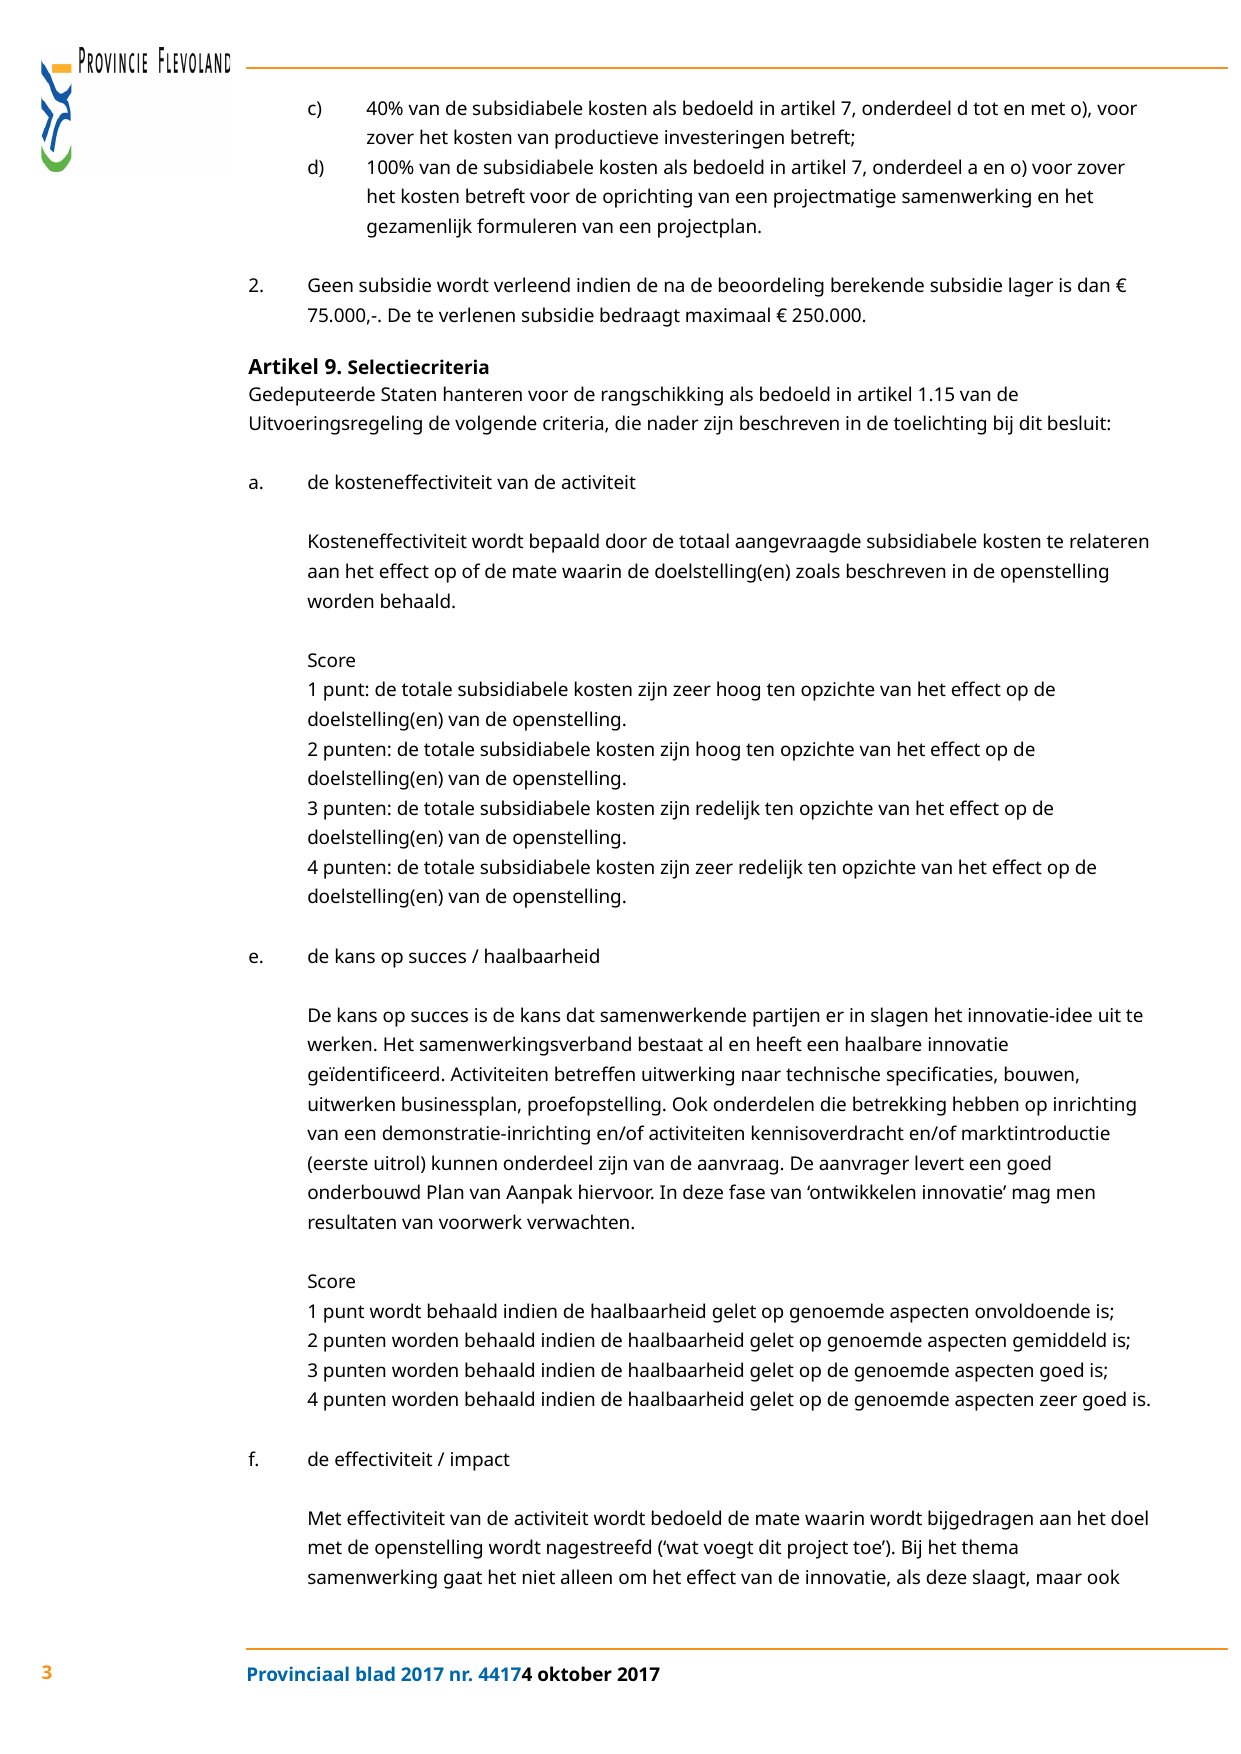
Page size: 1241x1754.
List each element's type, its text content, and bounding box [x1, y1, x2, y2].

list 3 punten: de totale subsidiabele kosten zijn redelijk ten opzichte van het effect op de doelstelling(en) van de openstelling. [248, 795, 1152, 850]
list 1 punt wordt behaald indien de haalbaarheid gelet op genoemde aspecten onvoldoende is; [248, 1298, 1152, 1323]
list Score [248, 647, 1152, 673]
text Gedeputeerde Staten hanteren voor de rangschikking als bedoeld in artikel 1.15 van de Uitvoeringsregeling de volgende criteria, die nader zijn beschreven in de toelichting bij dit besluit: [248, 381, 1152, 436]
list 100% van de subsidiabele kosten als bedoeld in artikel 7, onderdeel a en o) voor zover het kosten betreft voor de oprichting van een projectmatige samenwerking en het gezamenlijk formuleren van een projectplan. [307, 154, 1152, 239]
list De kans op succes is de kans dat samenwerkende partijen er in slagen het innovatie-idee uit te werken. Het samenwerkingsverband bestaat al en heeft een haalbare innovatie geïdentificeerd. Activiteiten betreffen uitwerking naar technische specificaties, bouwen, uitwerken businessplan, proefopstelling. Ook onderdelen die betrekking hebben op inrichting van een demonstratie-inrichting en/of activiteiten kennisoverdracht en/of marktintroductie (eerste uitrol) kunnen onderdeel zijn van de aanvraag. De aanvrager levert een goed onderbouwd Plan van Aanpak hiervoor. In deze fase van ‘ontwikkelen innovatie’ mag men resultaten van voorwerk verwachten. [248, 1002, 1152, 1235]
list 4 punten worden behaald indien de haalbaarheid gelet op de genoemde aspecten zeer goed is. [248, 1387, 1152, 1412]
list de kans op succes / haalbaarheid [248, 943, 1152, 968]
list 40% van de subsidiabele kosten als bedoeld in artikel 7, onderdeel d tot en met o), voor zover het kosten van productieve investeringen betreft; [307, 95, 1152, 150]
list 2 punten worden behaald indien de haalbaarheid gelet op genoemde aspecten gemiddeld is; [248, 1327, 1152, 1353]
list 1 punt: de totale subsidiabele kosten zijn zeer hoog ten opzichte van het effect op de doelstelling(en) van de openstelling. [248, 677, 1152, 732]
list de effectiviteit / impact [248, 1446, 1152, 1471]
list Met effectiviteit van de activiteit wordt bedoeld de mate waarin wordt bijgedragen aan het doel met de openstelling wordt nagestreefd (‘wat voegt dit project toe’). Bij het thema samenwerking gaat het niet alleen om het effect van de innovatie, als deze slaagt, maar ook [248, 1505, 1152, 1590]
list Geen subsidie wordt verleend indien de na de beoordeling berekende subsidie lager is dan € 75.000,-. De te verlenen subsidie bedraagt maximaal € 250.000. [248, 272, 1152, 328]
list 3 punten worden behaald indien de haalbaarheid gelet op de genoemde aspecten goed is; [248, 1357, 1152, 1383]
list Kosteneffectiviteit wordt bepaald door de totaal aangevraagde subsidiabele kosten te relateren aan het effect op of de mate waarin de doelstelling(en) zoals beschreven in de openstelling worden behaald. [248, 529, 1152, 613]
list Score [248, 1268, 1152, 1294]
list 4 punten: de totale subsidiabele kosten zijn zeer redelijk ten opzichte van het effect op de doelstelling(en) van de openstelling. [248, 854, 1152, 909]
text Artikel 9. Selectiecriteria [248, 352, 1152, 381]
list 2 punten: de totale subsidiabele kosten zijn hoog ten opzichte van het effect op de doelstelling(en) van de openstelling. [248, 736, 1152, 791]
picture [41, 47, 231, 172]
list de kosteneffectiviteit van de activiteit [248, 469, 1152, 495]
